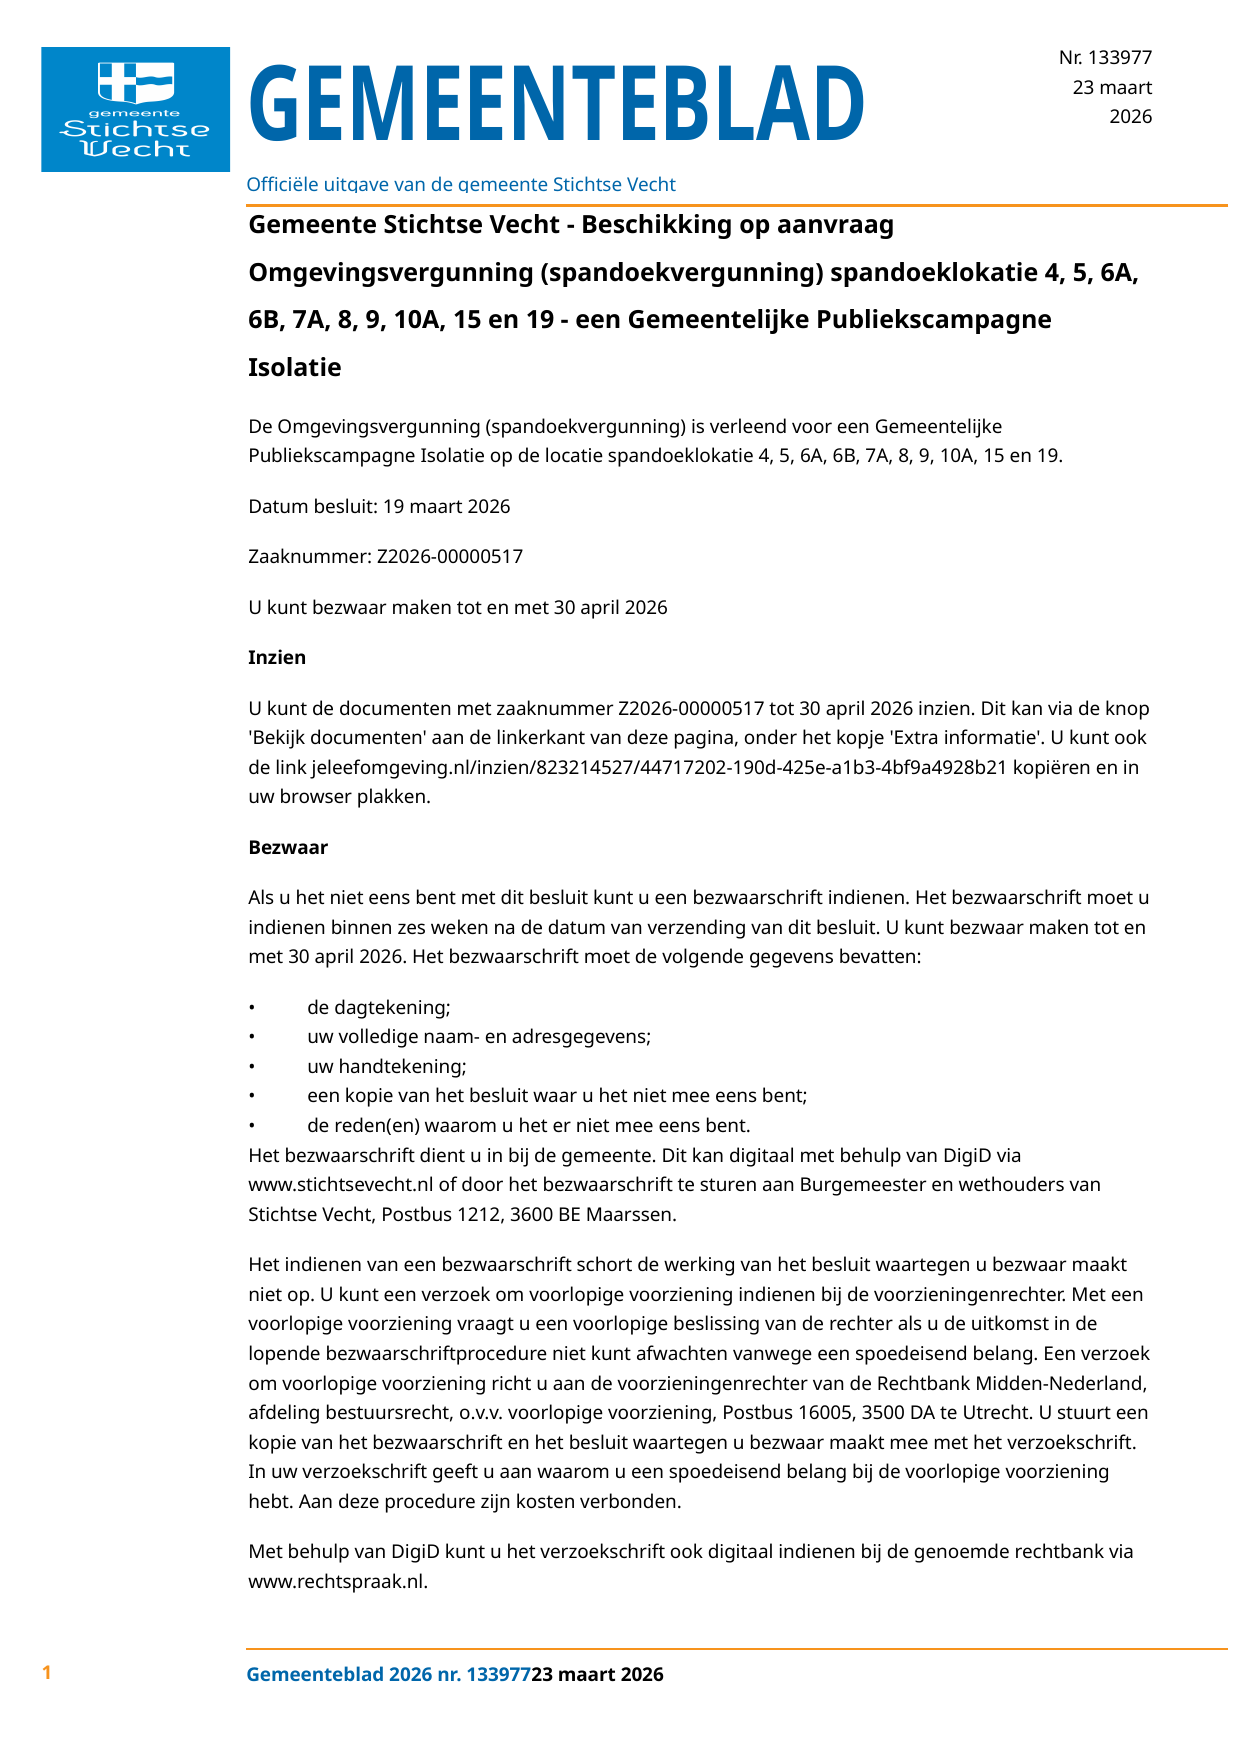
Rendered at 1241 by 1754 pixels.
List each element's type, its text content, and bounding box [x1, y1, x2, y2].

text Het bezwaarschrift dient u in bij de gemeente. Dit kan digitaal met behulp van DigiD via www.stichtsevecht.nl of door het bezwaarschrift te sturen aan Burgemeester en wethouders van Stichtse Vecht, Postbus 1212, 3600 BE Maarssen. [248, 1142, 1152, 1227]
list de reden(en) waarom u het er niet mee eens bent. [248, 1112, 1152, 1138]
text Datum besluit: 19 maart 2026 [248, 493, 1152, 519]
picture [137, 63, 174, 103]
text Als u het niet eens bent met dit besluit kunt u een bezwaarschrift indienen. Het bezwaarschrift moet u indienen binnen zes weken na de datum van verzending van dit besluit. U kunt bezwaar maken tot en met 30 april 2026. Het bezwaarschrift moet de volgende gegevens bevatten: [248, 884, 1152, 969]
text De Omgevingsvergunning (spandoekvergunning) is verleend voor een Gemeentelijke Publiekscampagne Isolatie op de locatie spandoeklokatie 4, 5, 6A, 6B, 7A, 8, 9, 10A, 15 en 19. [248, 413, 1152, 468]
picture [99, 63, 135, 101]
text Met behulp van DigiD kunt u het verzoekschrift ook digitaal indienen bij de genoemde rechtbank via www.rechtspraak.nl. [248, 1538, 1152, 1594]
text Het indienen van een bezwaarschrift schort de werking van het besluit waartegen u bezwaar maakt niet op. U kunt een verzoek om voorlopige voorziening indienen bij de voorzieningenrechter. Met een voorlopige voorziening vraagt u een voorlopige beslissing van de rechter als u de uitkomst in de lopende bezwaarschriftprocedure niet kunt afwachten vanwege een spoedeisend belang. Een verzoek om voorlopige voorziening richt u aan de voorzieningenrechter van de Rechtbank Midden-Nederland, afdeling bestuursrecht, o.v.v. voorlopige voorziening, Postbus 16005, 3500 DA te Utrecht. U stuurt een kopie van het bezwaarschrift en het besluit waartegen u bezwaar maakt mee met het verzoekschrift. In uw verzoekschrift geeft u aan waarom u een spoedeisend belang bij de voorlopige voorziening hebt. Aan deze procedure zijn kosten verbonden. [248, 1251, 1152, 1514]
list uw handtekening; [248, 1053, 1152, 1079]
text Zaaknummer: Z2026-00000517 [248, 543, 1152, 569]
text U kunt bezwaar maken tot en met 30 april 2026 [248, 594, 1152, 620]
list een kopie van het besluit waar u het niet mee eens bent; [248, 1083, 1152, 1108]
text Bezwaar [248, 834, 1152, 860]
list de dagtekening; [248, 994, 1152, 1020]
list uw volledige naam- en adresgegevens; [248, 1023, 1152, 1049]
text Inzien [248, 644, 1152, 670]
text U kunt de documenten met zaaknummer Z2026-00000517 tot 30 april 2026 inzien. Dit kan via de knop 'Bekijk documenten' aan de linkerkant van deze pagina, onder het kopje 'Extra informatie'. U kunt ook de link jeleefomgeving.nl/inzien/823214527/44717202-190d-425e-a1b3-4bf9a4928b21 kopiëren en in uw browser plakken. [248, 695, 1152, 809]
text Gemeente Stichtse Vecht - Beschikking op aanvraag Omgevingsvergunning (spandoekvergunning) spandoeklokatie 4, 5, 6A, 6B, 7A, 8, 9, 10A, 15 en 19 - een Gemeentelijke Publiekscampagne Isolatie [248, 207, 1152, 384]
